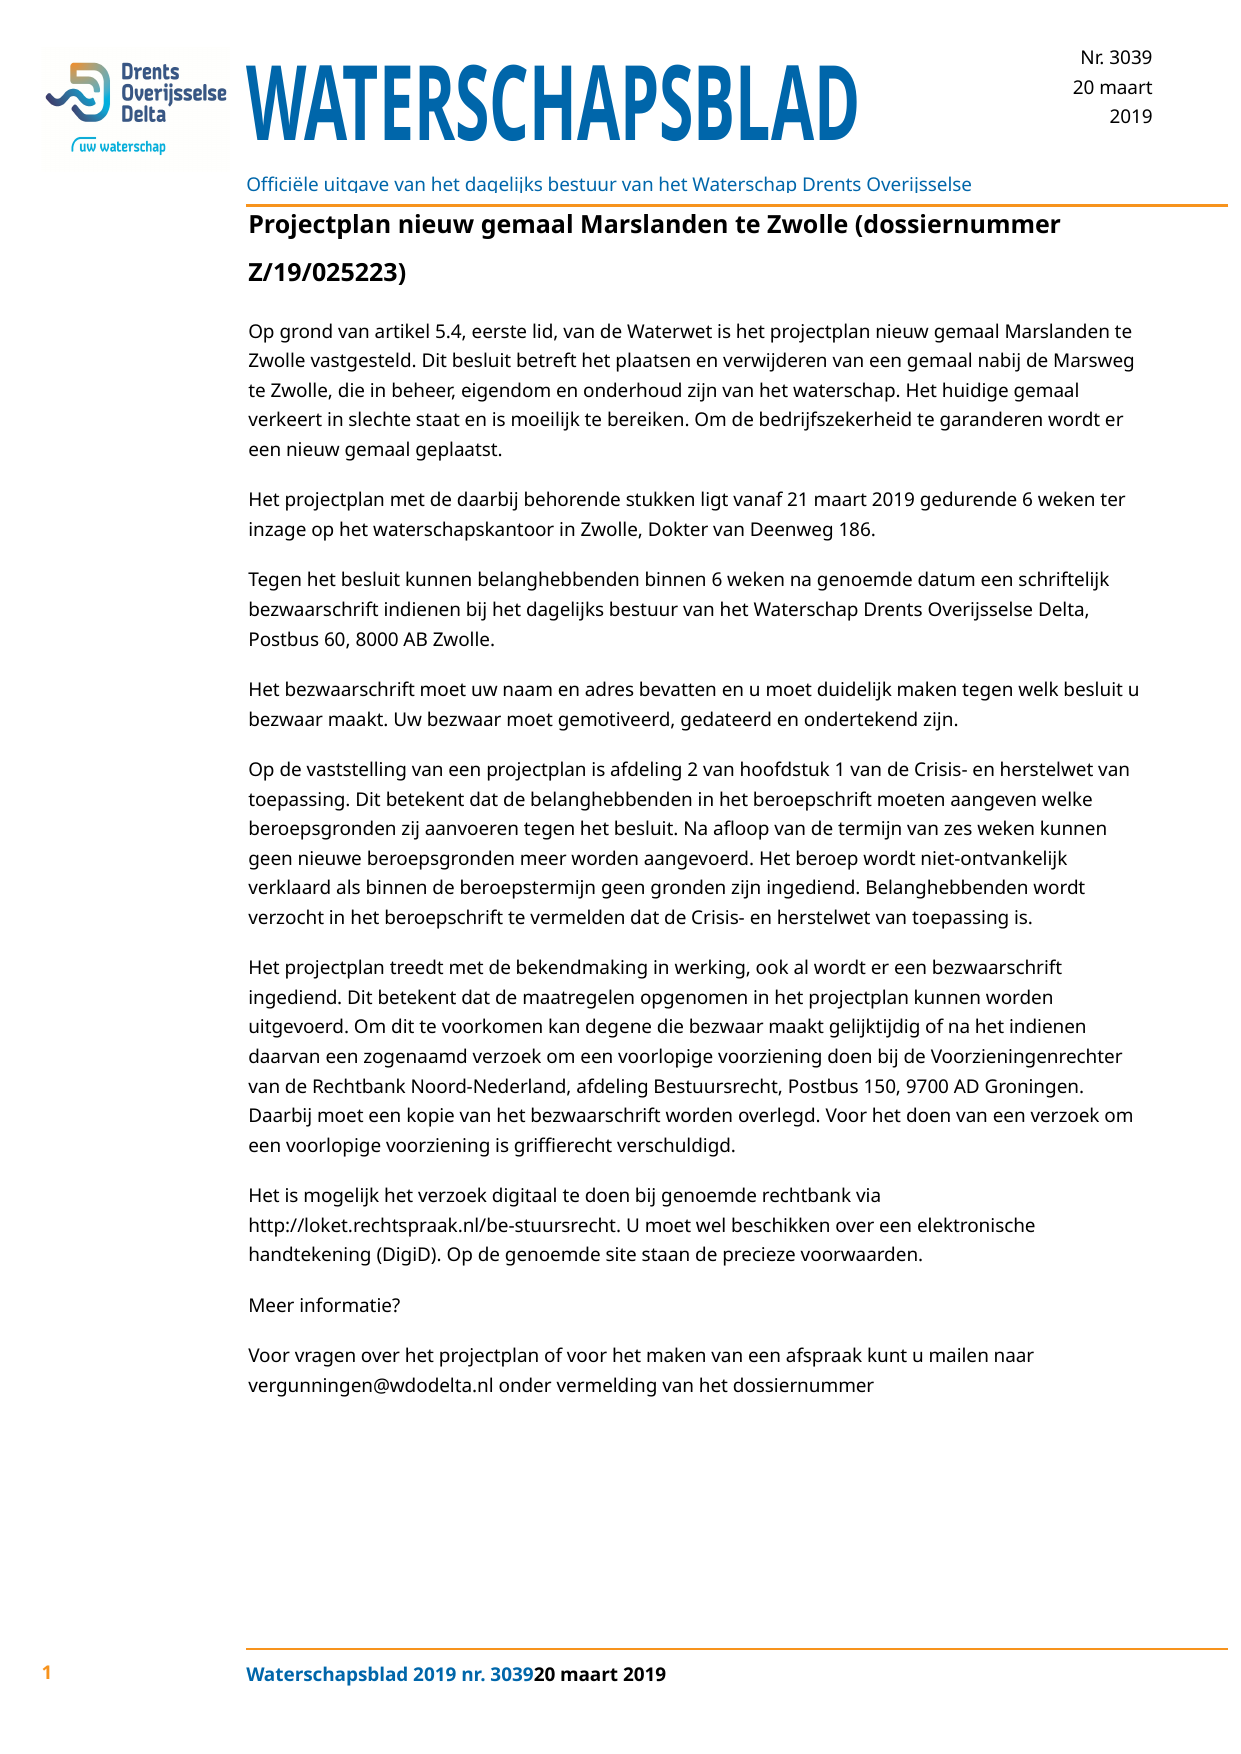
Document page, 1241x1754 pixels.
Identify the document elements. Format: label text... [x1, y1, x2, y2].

picture [41, 47, 231, 172]
text Op grond van artikel 5.4, eerste lid, van de Waterwet is het projectplan nieuw gemaal Marslanden te Zwolle vastgesteld. Dit besluit betreft het plaatsen en verwijderen van een gemaal nabij de Marsweg te Zwolle, die in beheer, eigendom en onderhoud zijn van het waterschap. Het huidige gemaal verkeert in slechte staat en is moeilijk te bereiken. Om de bedrijfszekerheid te garanderen wordt er een nieuw gemaal geplaatst. [248, 318, 1152, 462]
text Het bezwaarschrift moet uw naam en adres bevatten en u moet duidelijk maken tegen welk besluit u bezwaar maakt. Uw bezwaar moet gemotiveerd, gedateerd en ondertekend zijn. [248, 676, 1152, 732]
text Het projectplan met de daarbij behorende stukken ligt vanaf 21 maart 2019 gedurende 6 weken ter inzage op het waterschapskantoor in Zwolle, Dokter van Deenweg 186. [248, 487, 1152, 542]
text Projectplan nieuw gemaal Marslanden te Zwolle (dossiernummer Z/19/025223) [248, 207, 1152, 288]
text Meer informatie? [248, 1292, 1152, 1318]
text Tegen het besluit kunnen belanghebbenden binnen 6 weken na genoemde datum een schriftelijk bezwaarschrift indienen bij het dagelijks bestuur van het Waterschap Drents Overijsselse Delta, Postbus 60, 8000 AB Zwolle. [248, 567, 1152, 652]
text Op de vaststelling van een projectplan is afdeling 2 van hoofdstuk 1 van de Crisis- en herstelwet van toepassing. Dit betekent dat de belanghebbenden in het beroepschrift moeten aangeven welke beroepsgronden zij aanvoeren tegen het besluit. Na afloop van de termijn van zes weken kunnen geen nieuwe beroepsgronden meer worden aangevoerd. Het beroep wordt niet-ontvankelijk verklaard als binnen de beroepstermijn geen gronden zijn ingediend. Belanghebbenden wordt verzocht in het beroepschrift te vermelden dat de Crisis- en herstelwet van toepassing is. [248, 756, 1152, 930]
text Het projectplan treedt met de bekendmaking in werking, ook al wordt er een bezwaarschrift ingediend. Dit betekent dat de maatregelen opgenomen in het projectplan kunnen worden uitgevoerd. Om dit te voorkomen kan degene die bezwaar maakt gelijktijdig of na het indienen daarvan een zogenaamd verzoek om een voorlopige voorziening doen bij de Voorzieningenrechter van de Rechtbank Noord-Nederland, afdeling Bestuursrecht, Postbus 150, 9700 AD Groningen. Daarbij moet een kopie van het bezwaarschrift worden overlegd. Voor het doen van een verzoek om een voorlopige voorziening is griffierecht verschuldigd. [248, 954, 1152, 1158]
text Het is mogelijk het verzoek digitaal te doen bij genoemde rechtbank via http://loket.rechtspraak.nl/be-stuursrecht. U moet wel beschikken over een elektronische handtekening (DigiD). Op de genoemde site staan de precieze voorwaarden. [248, 1182, 1152, 1267]
text Voor vragen over het projectplan of voor het maken van een afspraak kunt u mailen naar vergunningen@wdodelta.nl onder vermelding van het dossiernummer [248, 1342, 1152, 1398]
